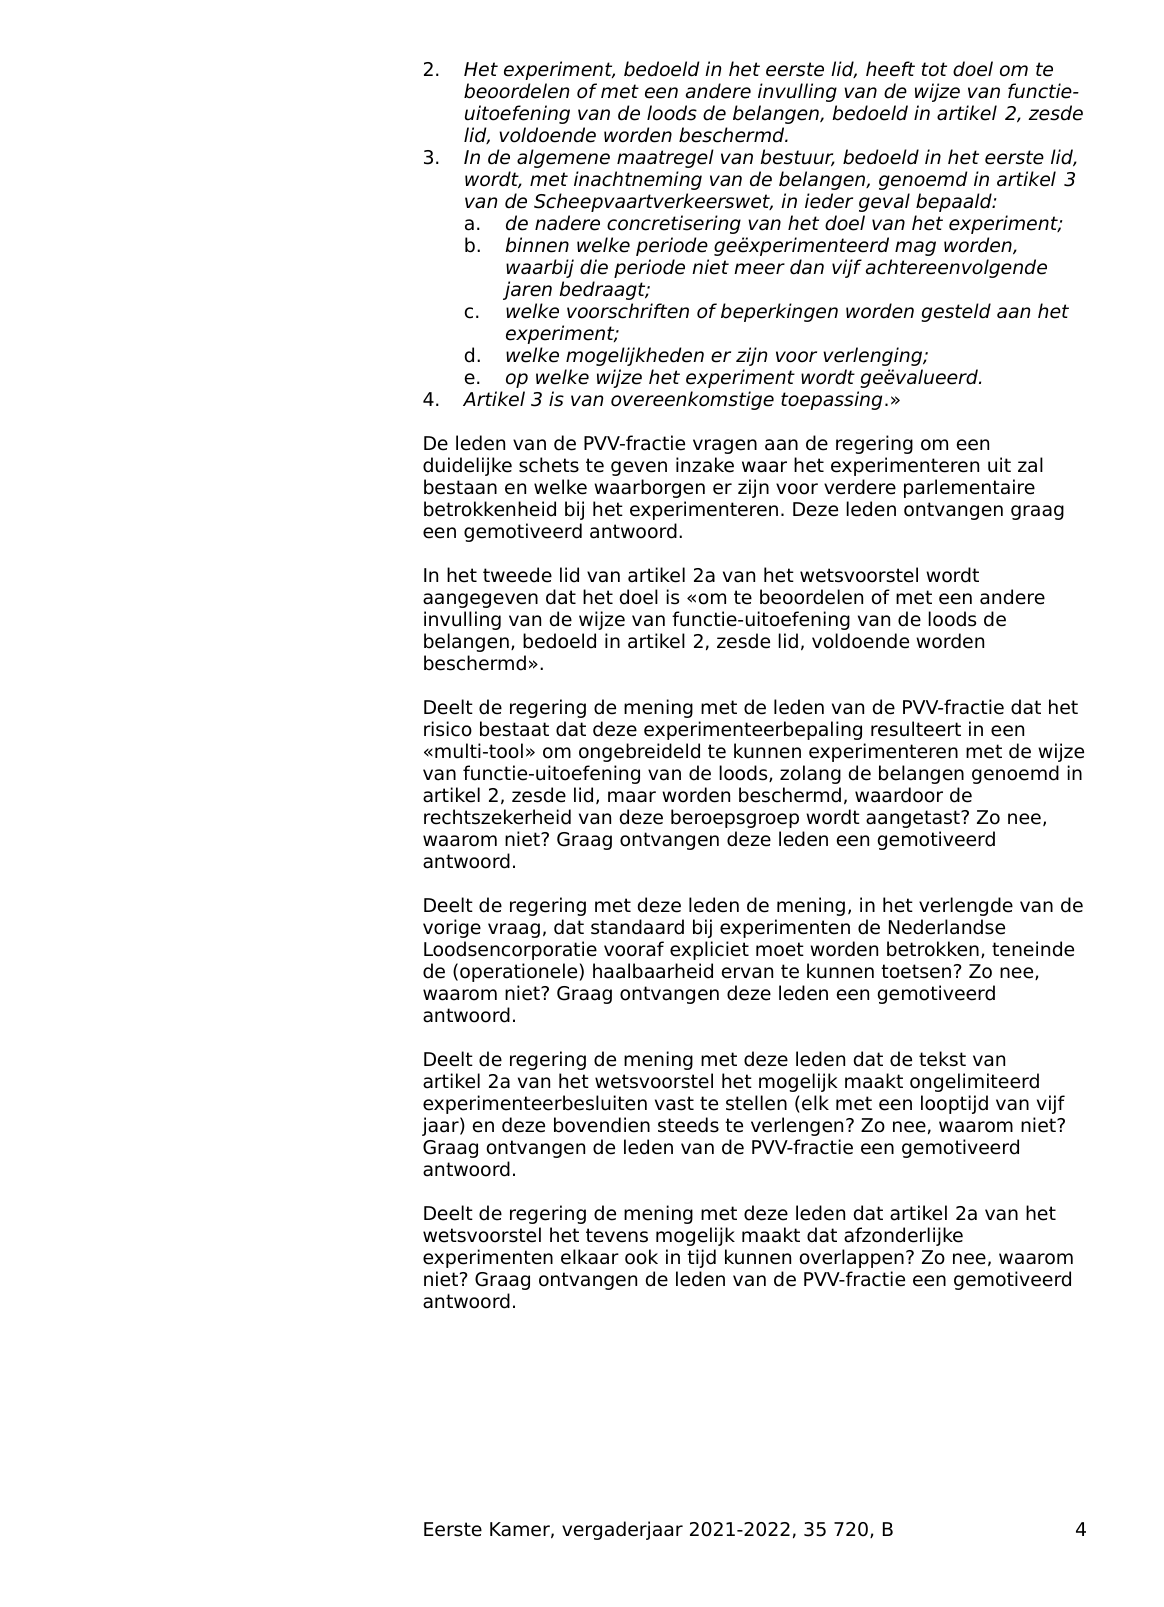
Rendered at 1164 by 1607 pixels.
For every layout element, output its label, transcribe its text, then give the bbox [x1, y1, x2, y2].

text 3. In de algemene maatregel van bestuur, bedoeld in het eerste lid, wordt, met inachtneming van de belangen, genoemd in artikel 3 van de Scheepvaartverkeerswet, in ieder geval bepaald: [422, 147, 1087, 213]
text Deelt de regering de mening met deze leden dat de tekst van artikel 2a van het wetsvoorstel het mogelijk maakt ongelimiteerd experimenteerbesluiten vast te stellen (elk met een looptijd van vijf jaar) en deze bovendien steeds te verlengen? Zo nee, waarom niet? Graag ontvangen de leden van de PVV-fractie een gemotiveerd antwoord. [422, 1049, 1087, 1181]
text c. welke voorschriften of beperkingen worden gesteld aan het experiment; [464, 301, 1087, 345]
text Deelt de regering de mening met de leden van de PVV-fractie dat het risico bestaat dat deze experimenteerbepaling resulteert in een «multi-tool» om ongebreideld te kunnen experimenteren met de wijze van functie-uitoefening van de loods, zolang de belangen genoemd in artikel 2, zesde lid, maar worden beschermd, waardoor de rechtszekerheid van deze beroepsgroep wordt aangetast? Zo nee, waarom niet? Graag ontvangen deze leden een gemotiveerd antwoord. [422, 697, 1087, 873]
text d. welke mogelijkheden er zijn voor verlenging; [464, 345, 1087, 367]
text Deelt de regering de mening met deze leden dat artikel 2a van het wetsvoorstel het tevens mogelijk maakt dat afzonderlijke experimenten elkaar ook in tijd kunnen overlappen? Zo nee, waarom niet? Graag ontvangen de leden van de PVV-fractie een gemotiveerd antwoord. [422, 1203, 1087, 1313]
text In het tweede lid van artikel 2a van het wetsvoorstel wordt aangegeven dat het doel is «om te beoordelen of met een andere invulling van de wijze van functie-uitoefening van de loods de belangen, bedoeld in artikel 2, zesde lid, voldoende worden beschermd». [422, 565, 1087, 675]
text 4. Artikel 3 is van overeenkomstige toepassing.» [422, 389, 1087, 411]
text 2. Het experiment, bedoeld in het eerste lid, heeft tot doel om te beoordelen of met een andere invulling van de wijze van functie-uitoefening van de loods de belangen, bedoeld in artikel 2, zesde lid, voldoende worden beschermd. [422, 59, 1087, 147]
text De leden van de PVV-fractie vragen aan de regering om een duidelijke schets te geven inzake waar het experimenteren uit zal bestaan en welke waarborgen er zijn voor verdere parlementaire betrokkenheid bij het experimenteren. Deze leden ontvangen graag een gemotiveerd antwoord. [422, 433, 1087, 543]
text b. binnen welke periode geëxperimenteerd mag worden, waarbij die periode niet meer dan vijf achtereenvolgende jaren bedraagt; [464, 235, 1087, 301]
text a. de nadere concretisering van het doel van het experiment; [464, 213, 1087, 235]
text Deelt de regering met deze leden de mening, in het verlengde van de vorige vraag, dat standaard bij experimenten de Nederlandse Loodsencorporatie vooraf expliciet moet worden betrokken, teneinde de (operationele) haalbaarheid ervan te kunnen toetsen? Zo nee, waarom niet? Graag ontvangen deze leden een gemotiveerd antwoord. [422, 895, 1087, 1027]
text e. op welke wijze het experiment wordt geëvalueerd. [464, 367, 1087, 389]
